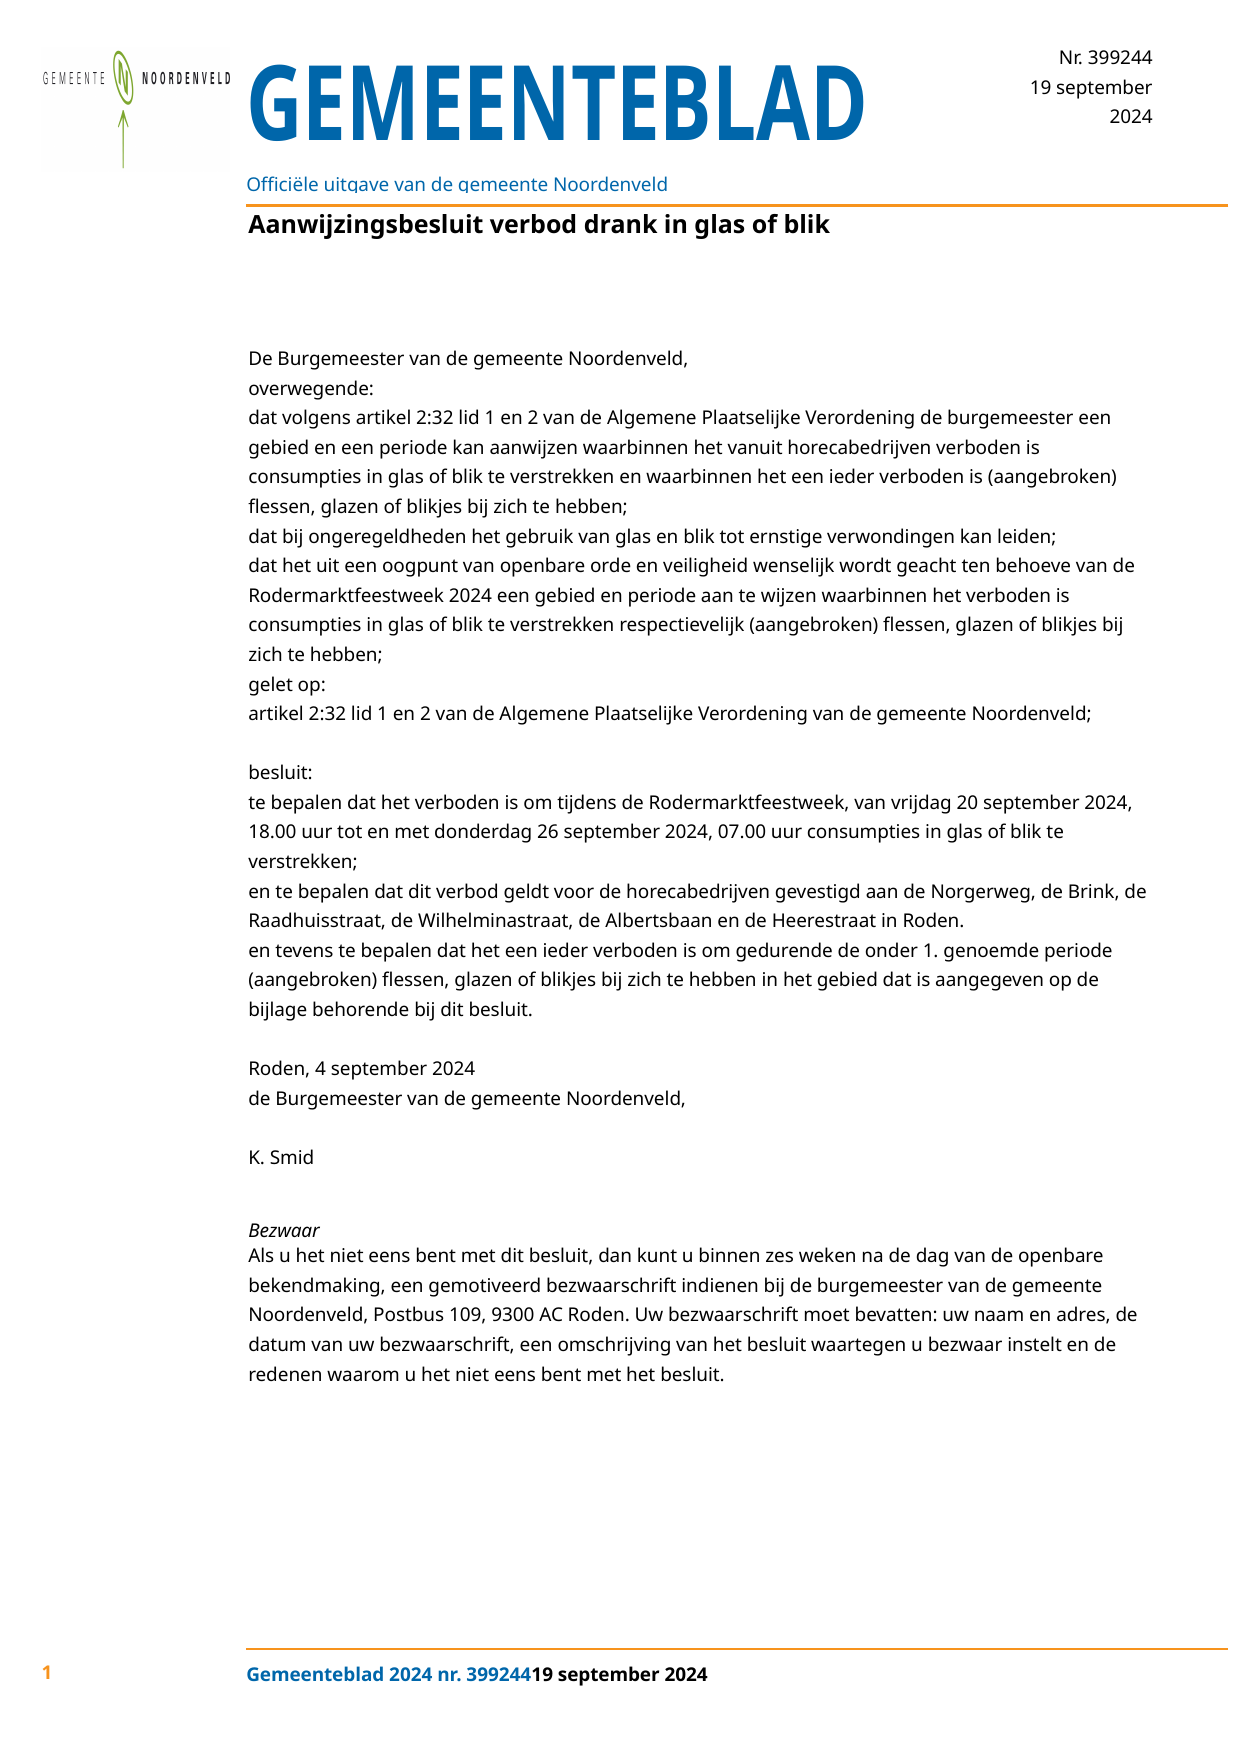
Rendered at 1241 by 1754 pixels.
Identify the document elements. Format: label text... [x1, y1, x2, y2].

picture [41, 47, 231, 172]
text en te bepalen dat dit verbod geldt voor de horecabedrijven gevestigd aan de Norgerweg, de Brink, de Raadhuisstraat, de Wilhelminastraat, de Albertsbaan en de Heerestraat in Roden. [248, 878, 1152, 933]
text de Burgemeester van de gemeente Noordenveld, [248, 1085, 1152, 1111]
text Als u het niet eens bent met dit besluit, dan kunt u binnen zes weken na de dag van de openbare bekendmaking, een gemotiveerd bezwaarschrift indienen bij de burgemeester van de gemeente Noordenveld, Postbus 109, 9300 AC Roden. Uw bezwaarschrift moet bevatten: uw naam en adres, de datum van uw bezwaarschrift, een omschrijving van het besluit waartegen u bezwaar instelt en de redenen waarom u het niet eens bent met het besluit. [248, 1242, 1152, 1387]
text Roden, 4 september 2024 [248, 1055, 1152, 1081]
text dat het uit een oogpunt van openbare orde en veiligheid wenselijk wordt geacht ten behoeve van de Rodermarktfeestweek 2024 een gebied en periode aan te wijzen waarbinnen het verboden is consumpties in glas of blik te verstrekken respectievelijk (aangebroken) flessen, glazen of blikjes bij zich te hebben; [248, 552, 1152, 667]
text dat bij ongeregeldheden het gebruik van glas en blik tot ernstige verwondingen kan leiden; [248, 523, 1152, 548]
text te bepalen dat het verboden is om tijdens de Rodermarktfeestweek, van vrijdag 20 september 2024, 18.00 uur tot en met donderdag 26 september 2024, 07.00 uur consumpties in glas of blik te verstrekken; [248, 789, 1152, 874]
text en tevens te bepalen dat het een ieder verboden is om gedurende de onder 1. genoemde periode (aangebroken) flessen, glazen of blikjes bij zich te hebben in het gebied dat is aangegeven op de bijlage behorende bij dit besluit. [248, 937, 1152, 1022]
text dat volgens artikel 2:32 lid 1 en 2 van de Algemene Plaatselijke Verordening de burgemeester een gebied en een periode kan aanwijzen waarbinnen het vanuit horecabedrijven verboden is consumpties in glas of blik te verstrekken en waarbinnen het een ieder verboden is (aangebroken) flessen, glazen of blikjes bij zich te hebben; [248, 404, 1152, 519]
text gelet op: [248, 671, 1152, 696]
text artikel 2:32 lid 1 en 2 van de Algemene Plaatselijke Verordening van de gemeente Noordenveld; [248, 700, 1152, 726]
text Bezwaar [248, 1217, 1152, 1242]
text Aanwijzingsbesluit verbod drank in glas of blik [248, 207, 1152, 241]
text besluit: [248, 759, 1152, 785]
text K. Smid [248, 1144, 1152, 1170]
text De Burgemeester van de gemeente Noordenveld, [248, 345, 1152, 371]
text overwegende: [248, 375, 1152, 401]
